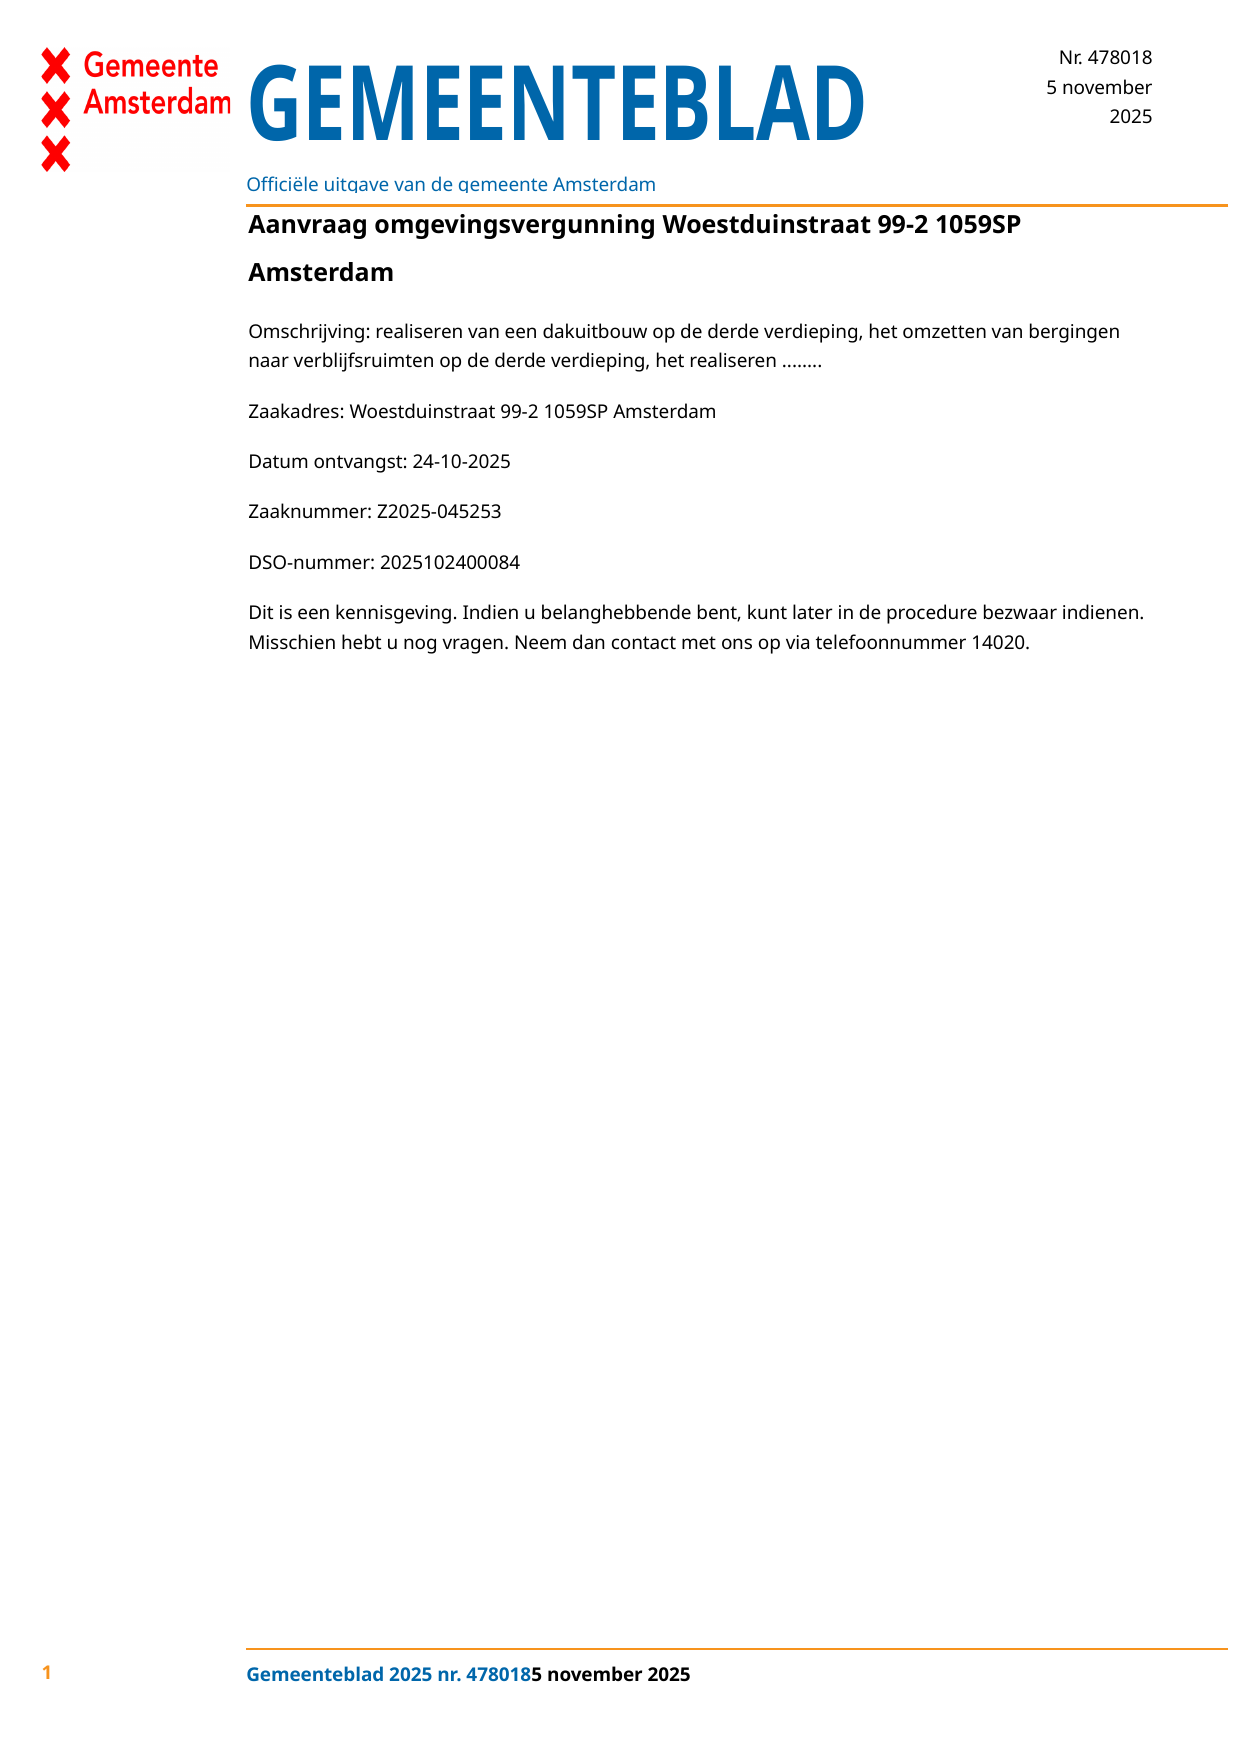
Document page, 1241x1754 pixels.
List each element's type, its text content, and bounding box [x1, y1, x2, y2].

text DSO-nummer: 2025102400084 [248, 549, 1152, 575]
text Aanvraag omgevingsvergunning Woestduinstraat 99-2 1059SP Amsterdam [248, 207, 1152, 288]
text Zaakadres: Woestduinstraat 99-2 1059SP Amsterdam [248, 398, 1152, 424]
picture [41, 47, 231, 172]
text Omschrijving: realiseren van een dakuitbouw op de derde verdieping, het omzetten van bergingen naar verblijfsruimten op de derde verdieping, het realiseren ........ [248, 318, 1152, 373]
text Dit is een kennisgeving. Indien u belanghebbende bent, kunt later in de procedure bezwaar indienen. Misschien hebt u nog vragen. Neem dan contact met ons op via telefoonnummer 14020. [248, 599, 1152, 655]
text Zaaknummer: Z2025-045253 [248, 499, 1152, 524]
text Datum ontvangst: 24-10-2025 [248, 448, 1152, 474]
